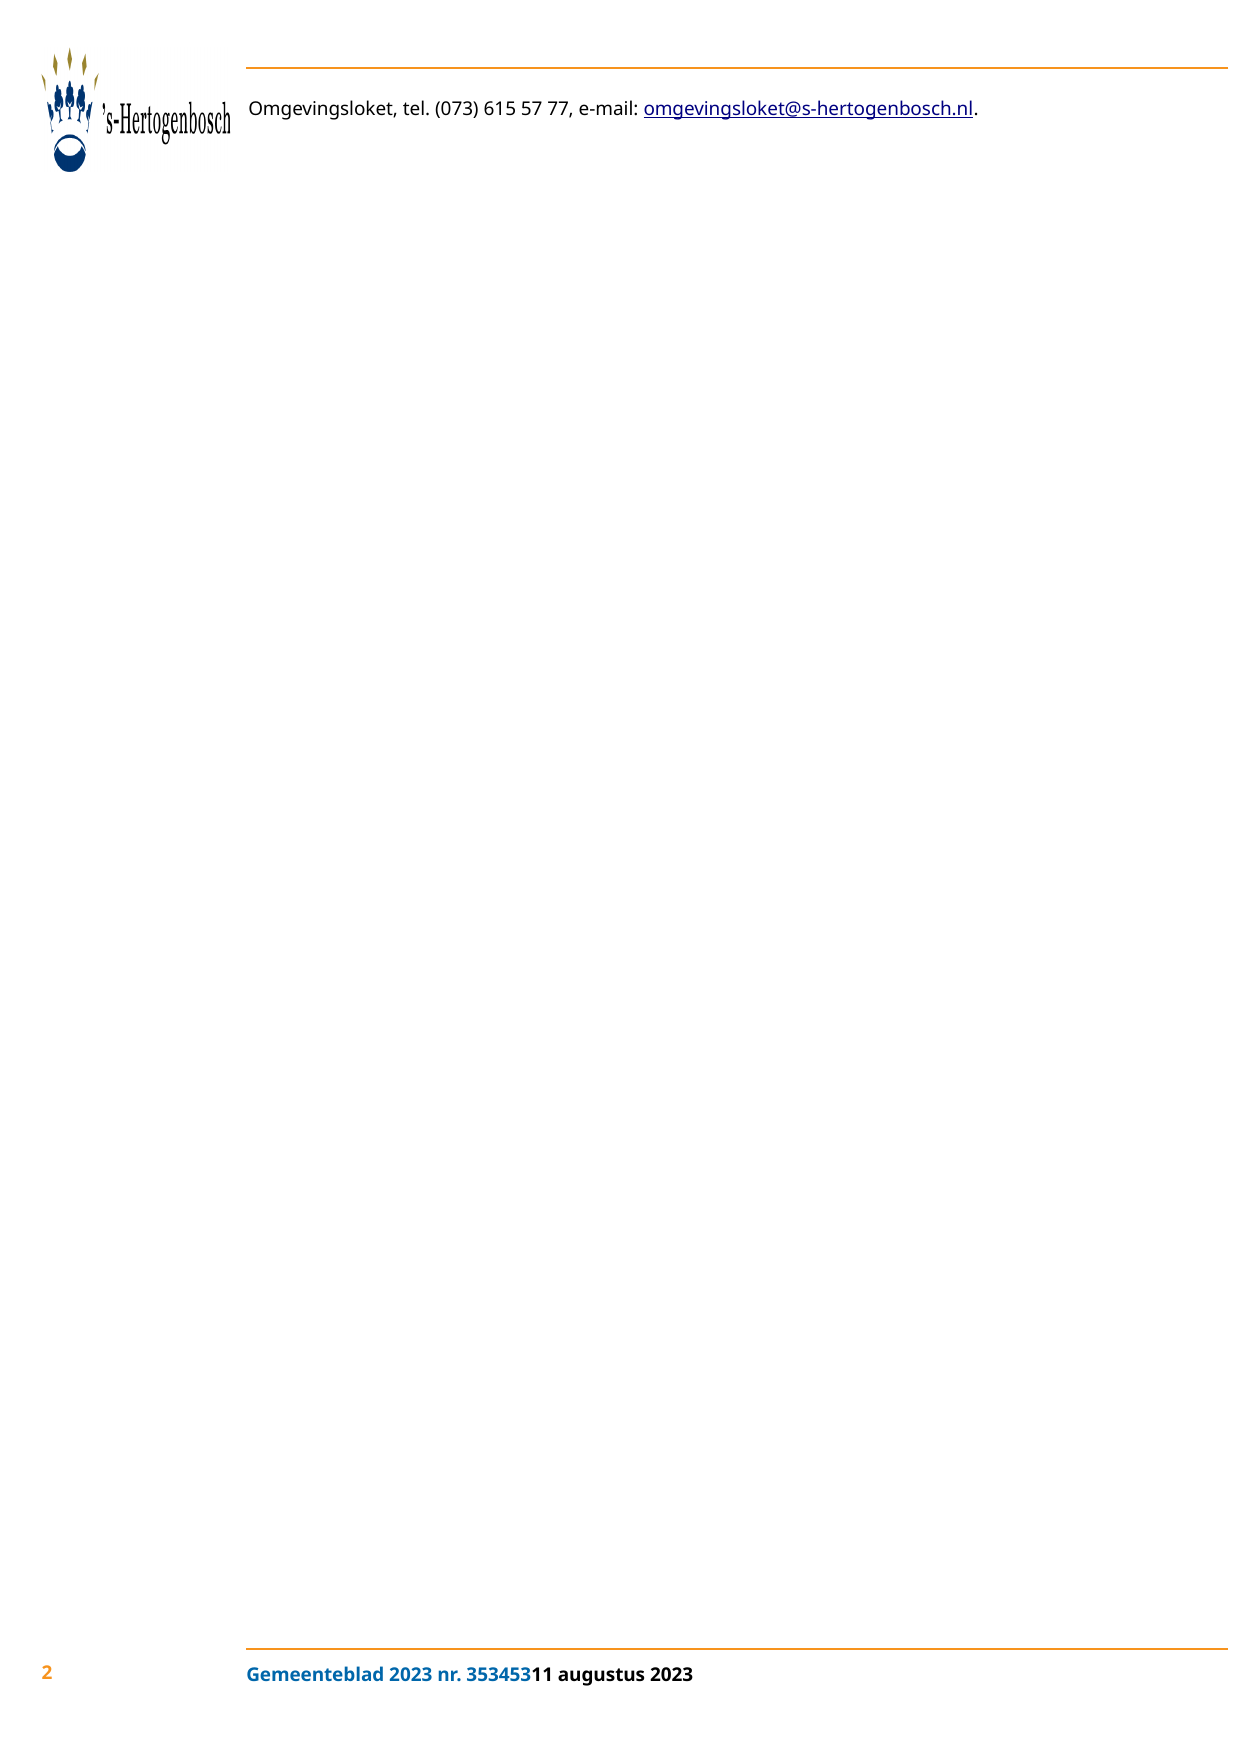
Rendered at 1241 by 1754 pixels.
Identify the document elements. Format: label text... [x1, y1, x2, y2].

text Omgevingsloket, tel. (073) 615 57 77, e-mail: omgevingsloket@s-hertogenbosch.nl. [248, 95, 1152, 121]
picture [41, 47, 231, 172]
